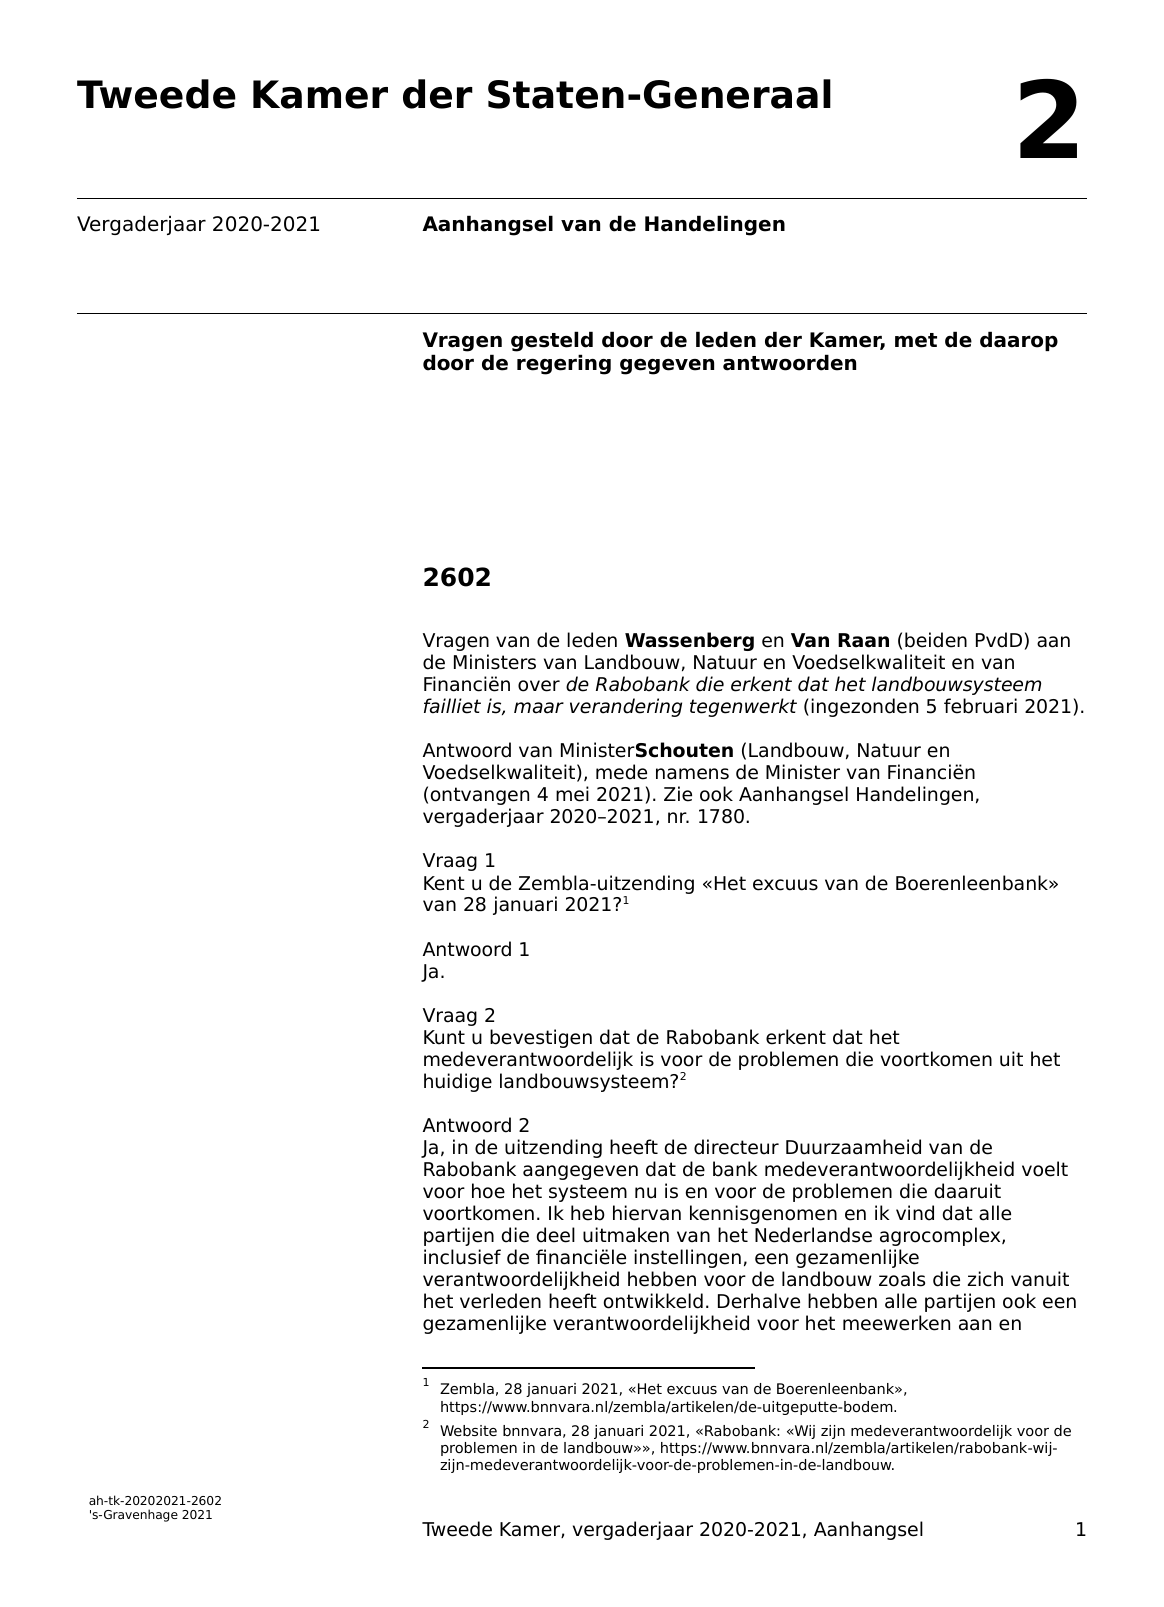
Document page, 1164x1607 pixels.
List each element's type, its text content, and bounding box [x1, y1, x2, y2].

text 2602 [422, 563, 1087, 592]
text Kent u de Zembla-uitzending «Het excuus van de Boerenleenbank» van 28 januari 2021? [422, 872, 1087, 916]
text Vragen van de leden Wassenberg en Van Raan (beiden PvdD) aan de Ministers van Landbouw, Natuur en Voedselkwaliteit en van Financiën over de Rabobank die erkent dat het landbouwsysteem failliet is, maar verandering tegenwerkt (ingezonden 5 februari 2021). [422, 630, 1087, 718]
text ah-tk-20202021-2602 [88, 1494, 323, 1508]
text Ja, in de uitzending heeft de directeur Duurzaamheid van de Rabobank aangegeven dat de bank medeverantwoordelijkheid voelt voor hoe het systeem nu is en voor de problemen die daaruit voortkomen. Ik heb hiervan kennisgenomen en ik vind dat alle partijen die deel uitmaken van het Nederlandse agrocomplex, inclusief de financiële instellingen, een gezamenlijke verantwoordelijkheid hebben voor de landbouw zoals die zich vanuit het verleden heeft ontwikkeld. Derhalve hebben alle partijen ook een gezamenlijke verantwoordelijkheid voor het meewerken aan en [422, 1137, 1087, 1334]
table_cell Aanhangsel van de Handelingen [422, 199, 1087, 313]
table_cell Vergaderjaar 2020-2021 [77, 199, 422, 313]
text Vraag 1 [422, 850, 1087, 872]
text Ja. [422, 961, 1087, 982]
table_header 2 [886, 59, 1087, 198]
text Zembla, 28 januari 2021, «Het excuus van de Boerenleenbank», https://www.bnnvara.nl/zembla/artikelen/de-uitgeputte-bodem. [422, 1377, 1087, 1416]
text Website bnnvara, 28 januari 2021, «Rabobank: «Wij zijn medeverantwoordelijk voor de problemen in de landbouw»», https://www.bnnvara.nl/zembla/artikelen/rabobank-wij-zijn-medeverantwoordelijk-voor-de-problemen-in-de-landbouw. [422, 1418, 1087, 1474]
table_cell [77, 314, 422, 375]
text Antwoord 1 [422, 938, 1087, 961]
text Vraag 2 [422, 1005, 1087, 1027]
table_cell Vragen gesteld door de leden der Kamer, met de daarop door de regering gegeven antwoorden [422, 314, 1087, 375]
text 's-Gravenhage 2021 [88, 1508, 323, 1522]
table_header Tweede Kamer der Staten-Generaal [77, 59, 886, 198]
text Antwoord 2 [422, 1115, 1087, 1137]
text Kunt u bevestigen dat de Rabobank erkent dat het medeverantwoordelijk is voor de problemen die voortkomen uit het huidige landbouwsysteem? [422, 1027, 1087, 1093]
text Antwoord van MinisterSchouten (Landbouw, Natuur en Voedselkwaliteit), mede namens de Minister van Financiën (ontvangen 4 mei 2021). Zie ook Aanhangsel Handelingen, vergaderjaar 2020–2021, nr. 1780. [422, 740, 1087, 828]
